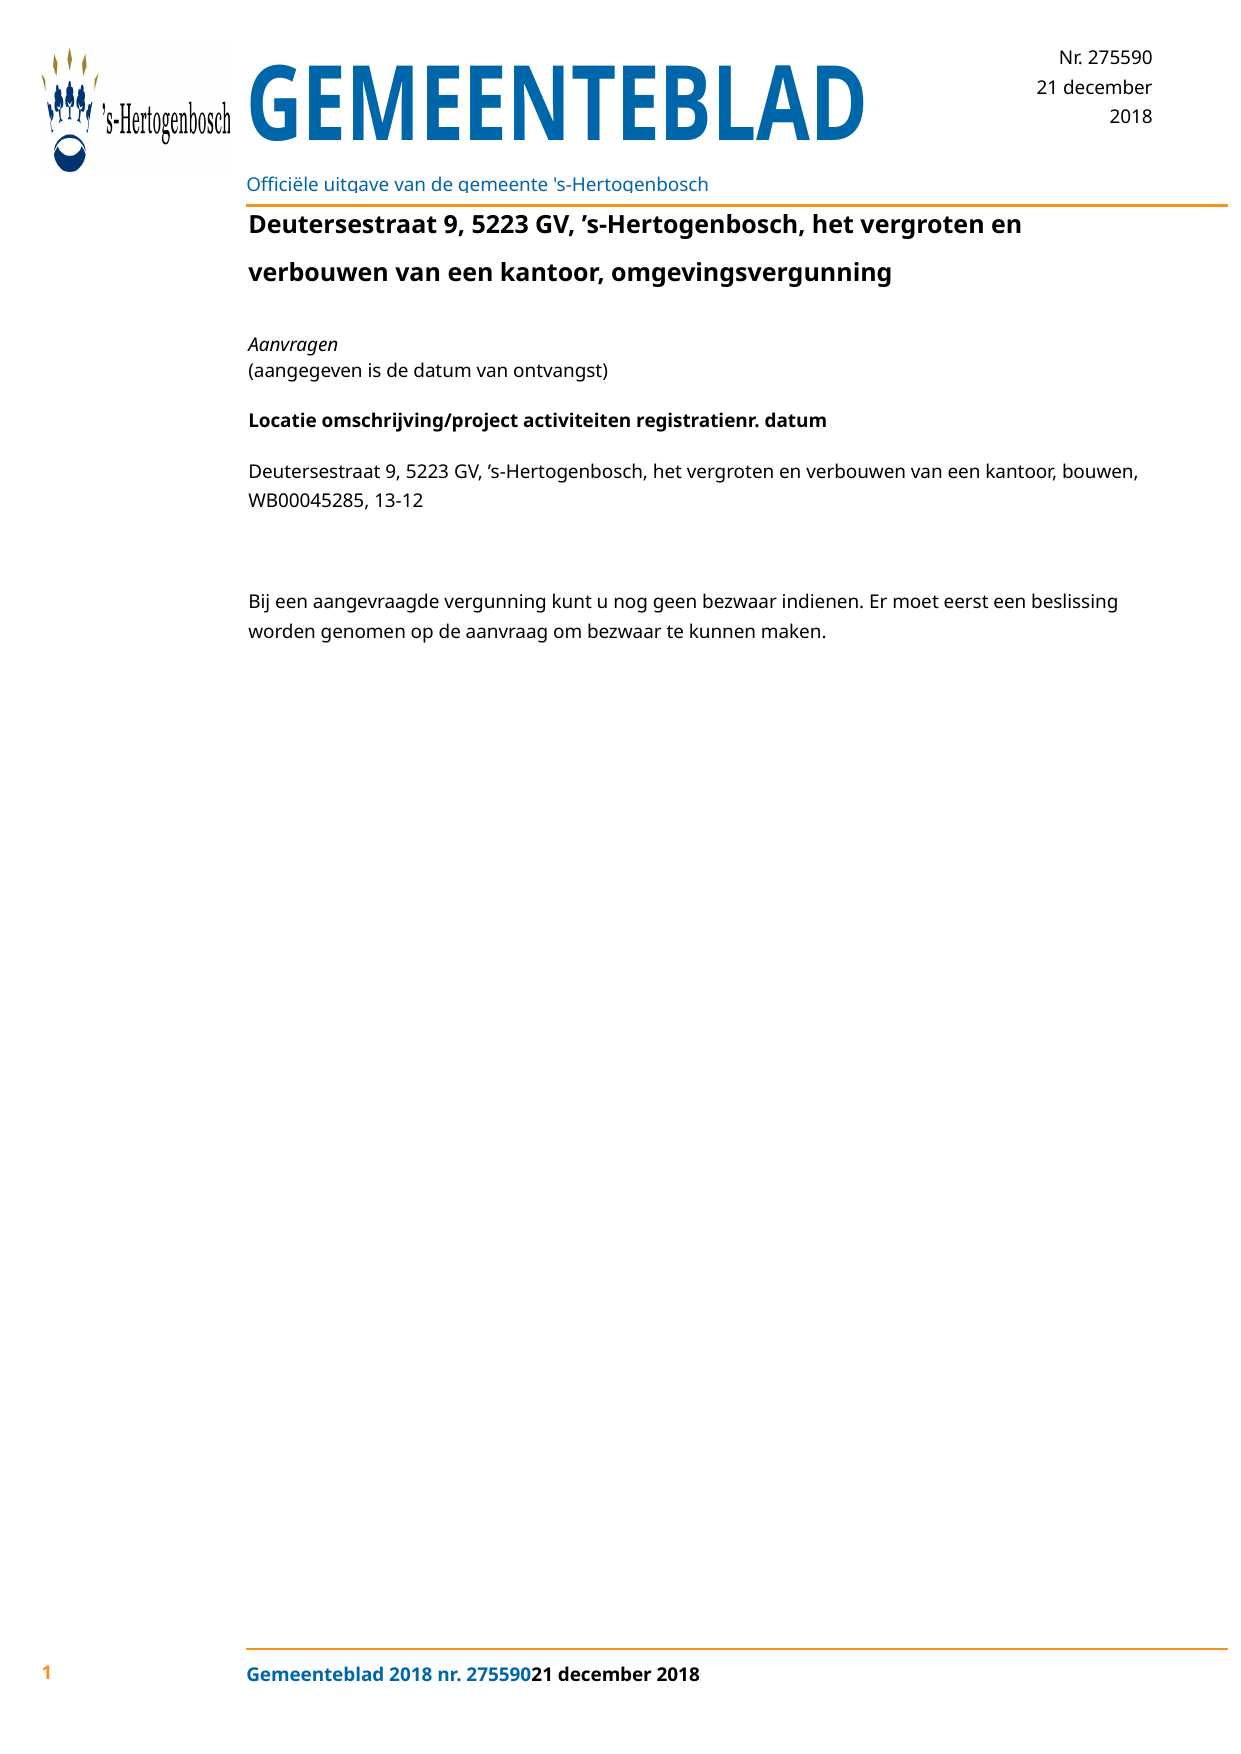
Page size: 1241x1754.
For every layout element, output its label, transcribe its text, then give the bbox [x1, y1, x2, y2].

text Aanvragen [248, 331, 1152, 357]
text Bij een aangevraagde vergunning kunt u nog geen bezwaar indienen. Er moet eerst een beslissing worden genomen op de aanvraag om bezwaar te kunnen maken. [248, 588, 1152, 644]
text Deutersestraat 9, 5223 GV, ’s-Hertogenbosch, het vergroten en verbouwen van een kantoor, bouwen, WB00045285, 13-12 [248, 458, 1152, 513]
text Locatie omschrijving/project activiteiten registratienr. datum [248, 408, 1152, 433]
text Deutersestraat 9, 5223 GV, ’s-Hertogenbosch, het vergroten en verbouwen van een kantoor, omgevingsvergunning [248, 207, 1152, 288]
text (aangegeven is de datum van ontvangst) [248, 357, 1152, 383]
picture [41, 47, 231, 172]
